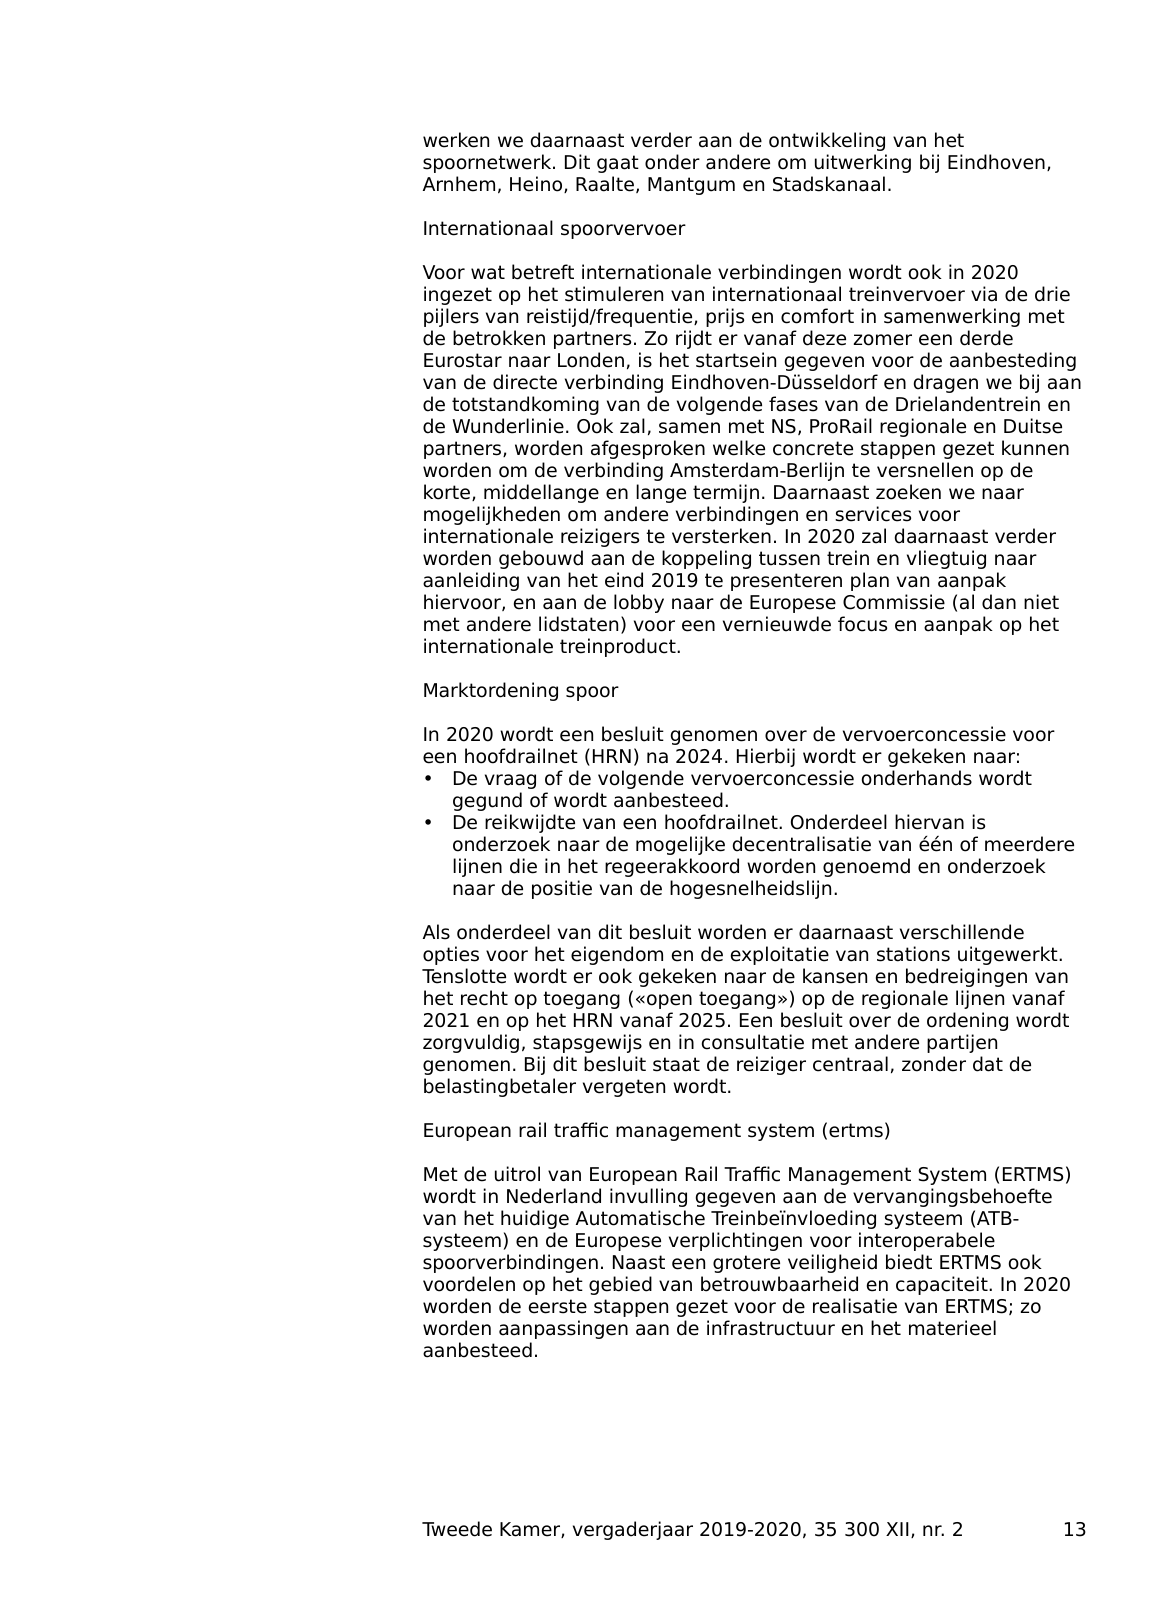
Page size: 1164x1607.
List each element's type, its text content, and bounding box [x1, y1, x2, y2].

subtitle Marktordening spoor [422, 680, 1087, 702]
text Als onderdeel van dit besluit worden er daarnaast verschillende opties voor het eigendom en de exploitatie van stations uitgewerkt. Tenslotte wordt er ook gekeken naar de kansen en bedreigingen van het recht op toegang («open toegang») op de regionale lijnen vanaf 2021 en op het HRN vanaf 2025. Een besluit over de ordening wordt zorgvuldig, stapsgewijs en in consultatie met andere partijen genomen. Bij dit besluit staat de reiziger centraal, zonder dat de belastingbetaler vergeten wordt. [422, 922, 1087, 1098]
text • De vraag of de volgende vervoerconcessie onderhands wordt gegund of wordt aanbesteed. [422, 768, 1087, 812]
subtitle European rail traffic management system (ertms) [422, 1120, 1087, 1142]
text Met de uitrol van European Rail Traffic Management System (ERTMS) wordt in Nederland invulling gegeven aan de vervangingsbehoefte van het huidige Automatische Treinbeïnvloeding systeem (ATB-systeem) en de Europese verplichtingen voor interoperabele spoorverbindingen. Naast een grotere veiligheid biedt ERTMS ook voordelen op het gebied van betrouwbaarheid en capaciteit. In 2020 worden de eerste stappen gezet voor de realisatie van ERTMS; zo worden aanpassingen aan de infrastructuur en het materieel aanbesteed. [422, 1164, 1087, 1362]
text In 2020 wordt een besluit genomen over de vervoerconcessie voor een hoofdrailnet (HRN) na 2024. Hierbij wordt er gekeken naar: [422, 724, 1087, 768]
text werken we daarnaast verder aan de ontwikkeling van het spoornetwerk. Dit gaat onder andere om uitwerking bij Eindhoven, Arnhem, Heino, Raalte, Mantgum en Stadskanaal. [422, 130, 1087, 196]
text Voor wat betreft internationale verbindingen wordt ook in 2020 ingezet op het stimuleren van internationaal treinvervoer via de drie pijlers van reistijd/frequentie, prijs en comfort in samenwerking met de betrokken partners. Zo rijdt er vanaf deze zomer een derde Eurostar naar Londen, is het startsein gegeven voor de aanbesteding van de directe verbinding Eindhoven-Düsseldorf en dragen we bij aan de totstandkoming van de volgende fases van de Drielandentrein en de Wunderlinie. Ook zal, samen met NS, ProRail regionale en Duitse partners, worden afgesproken welke concrete stappen gezet kunnen worden om de verbinding Amsterdam-Berlijn te versnellen op de korte, middellange en lange termijn. Daarnaast zoeken we naar mogelijkheden om andere verbindingen en services voor internationale reizigers te versterken. In 2020 zal daarnaast verder worden gebouwd aan de koppeling tussen trein en vliegtuig naar aanleiding van het eind 2019 te presenteren plan van aanpak hiervoor, en aan de lobby naar de Europese Commissie (al dan niet met andere lidstaten) voor een vernieuwde focus en aanpak op het internationale treinproduct. [422, 262, 1087, 658]
subtitle Internationaal spoorvervoer [422, 218, 1087, 240]
text • De reikwijdte van een hoofdrailnet. Onderdeel hiervan is onderzoek naar de mogelijke decentralisatie van één of meerdere lijnen die in het regeerakkoord worden genoemd en onderzoek naar de positie van de hogesnelheidslijn. [422, 812, 1087, 900]
